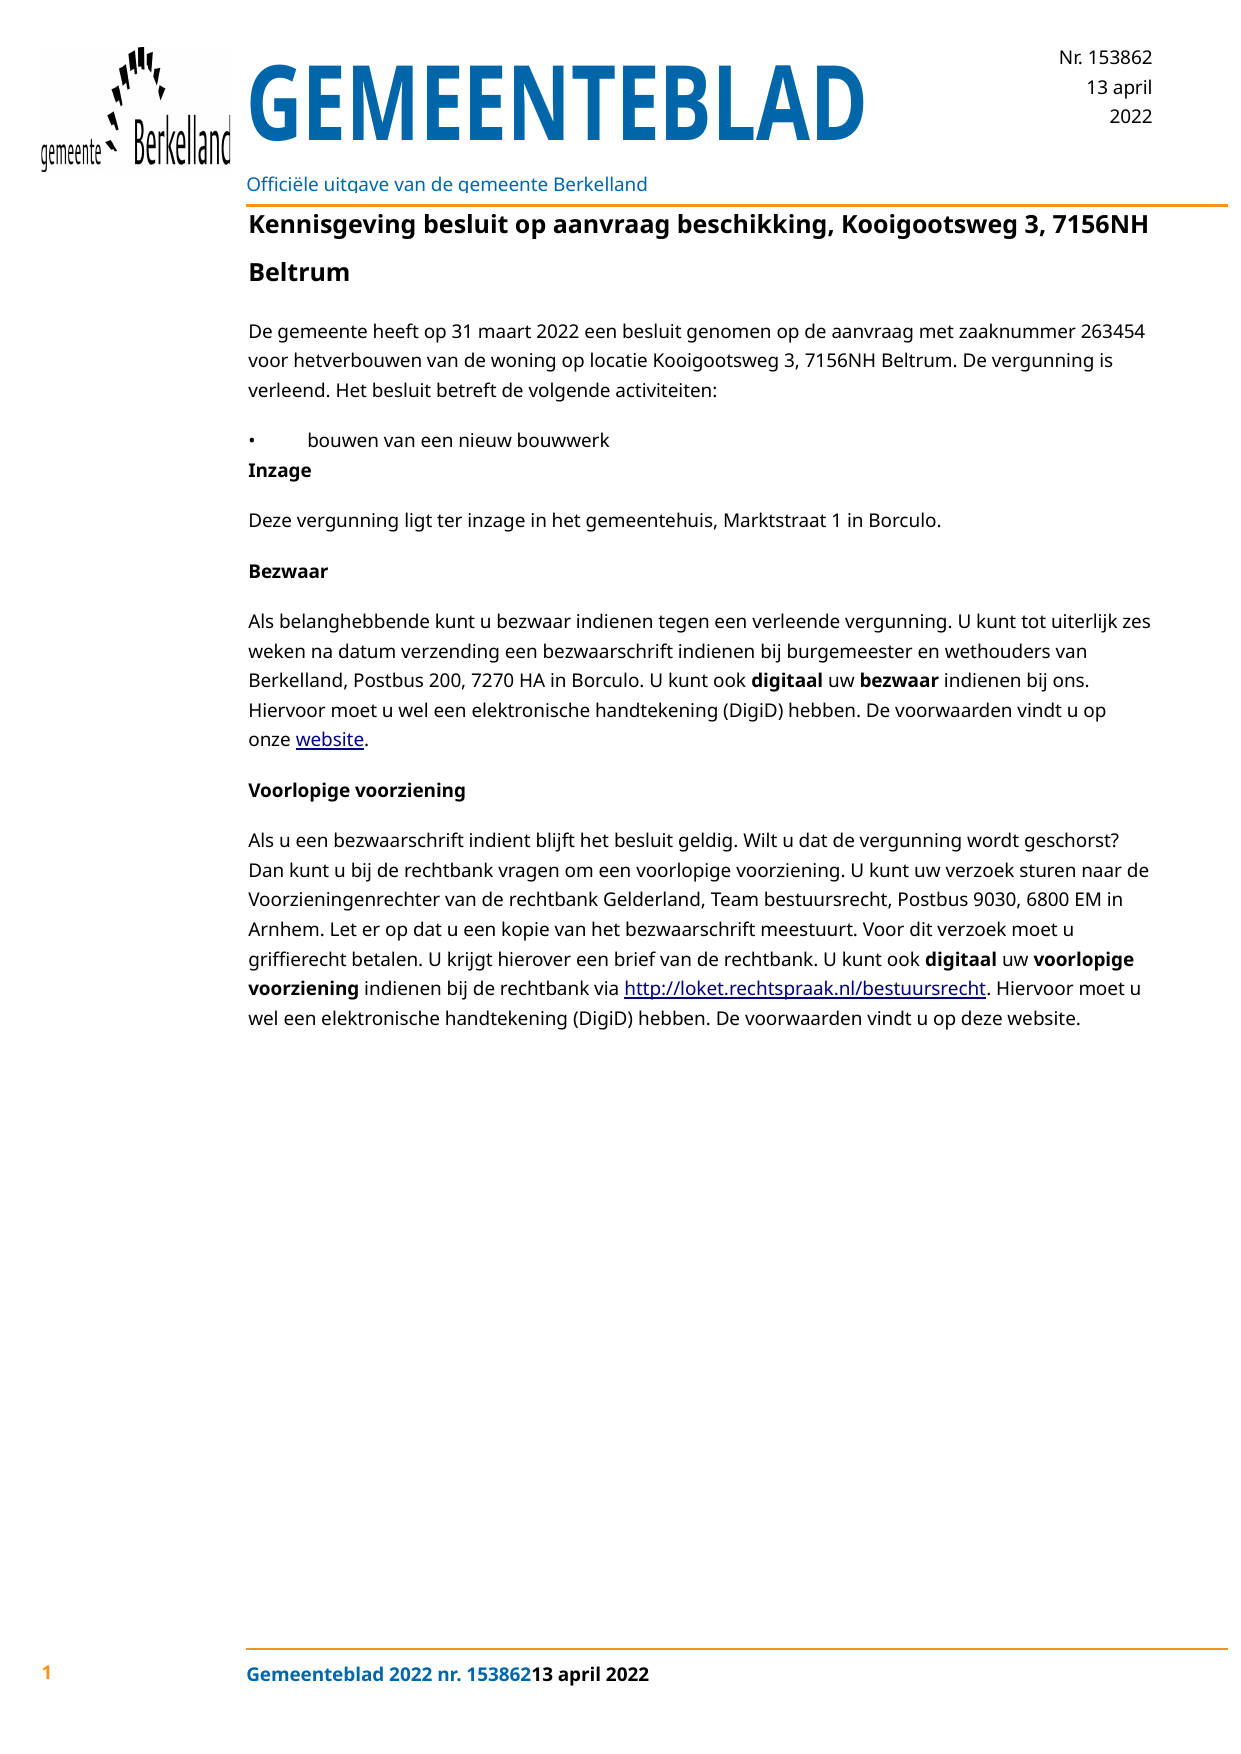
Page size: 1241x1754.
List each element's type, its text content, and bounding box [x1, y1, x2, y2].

list bouwen van een nieuw bouwwerk [248, 427, 1152, 453]
text Voorlopige voorziening [248, 777, 1152, 803]
text Kennisgeving besluit op aanvraag beschikking, Kooigootsweg 3, 7156NH Beltrum [248, 207, 1152, 288]
text Deze vergunning ligt ter inzage in het gemeentehuis, Marktstraat 1 in Borculo. [248, 507, 1152, 533]
text De gemeente heeft op 31 maart 2022 een besluit genomen op de aanvraag met zaaknummer 263454 voor hetverbouwen van de woning op locatie Kooigootsweg 3, 7156NH Beltrum. De vergunning is verleend. Het besluit betreft de volgende activiteiten: [248, 318, 1152, 403]
picture [41, 47, 231, 172]
text Bezwaar [248, 558, 1152, 584]
text Als u een bezwaarschrift indient blijft het besluit geldig. Wilt u dat de vergunning wordt geschorst? Dan kunt u bij de rechtbank vragen om een voorlopige voorziening. U kunt uw verzoek sturen naar de Voorzieningenrechter van de rechtbank Gelderland, Team bestuursrecht, Postbus 9030, 6800 EM in Arnhem. Let er op dat u een kopie van het bezwaarschrift meestuurt. Voor dit verzoek moet u griffierecht betalen. U krijgt hierover een brief van de rechtbank. U kunt ook digitaal uw voorlopige voorziening indienen bij de rechtbank via http://loket.rechtspraak.nl/bestuursrecht. Hiervoor moet u wel een elektronische handtekening (DigiD) hebben. De voorwaarden vindt u op deze website. [248, 827, 1152, 1031]
text Inzage [248, 457, 1152, 483]
text Als belanghebbende kunt u bezwaar indienen tegen een verleende vergunning. U kunt tot uiterlijk zes weken na datum verzending een bezwaarschrift indienen bij burgemeester en wethouders van Berkelland, Postbus 200, 7270 HA in Borculo. U kunt ook digitaal uw bezwaar indienen bij ons. Hiervoor moet u wel een elektronische handtekening (DigiD) hebben. De voorwaarden vindt u op onze website. [248, 608, 1152, 752]
